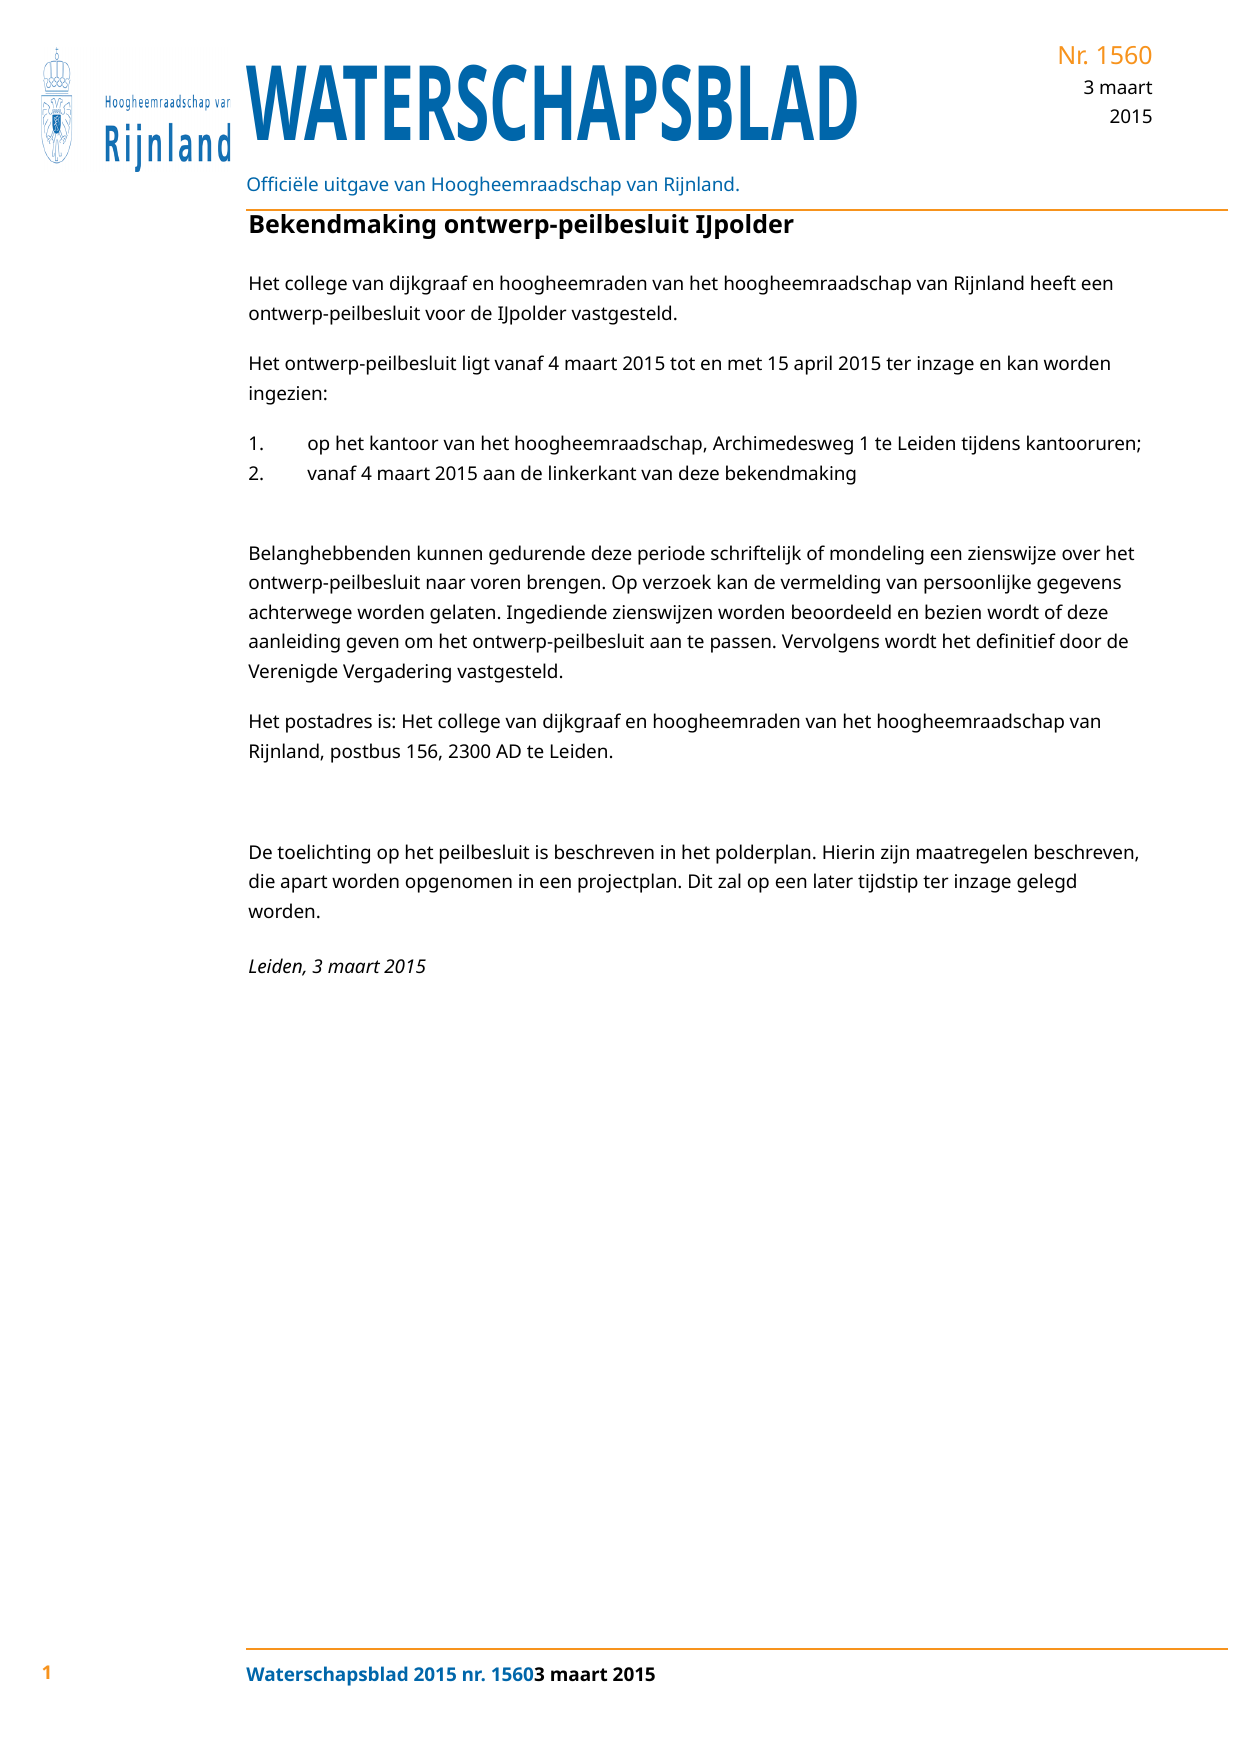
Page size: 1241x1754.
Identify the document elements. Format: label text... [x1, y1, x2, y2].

text De toelichting op het peilbesluit is beschreven in het polderplan. Hierin zijn maatregelen beschreven, die apart worden opgenomen in een projectplan. Dit zal op een later tijdstip ter inzage gelegd worden. [248, 839, 1152, 924]
list vanaf 4 maart 2015 aan de linkerkant van deze bekendmaking [248, 460, 1152, 486]
list op het kantoor van het hoogheemraadschap, Archimedesweg 1 te Leiden tijdens kantooruren; [248, 430, 1152, 456]
text Het ontwerp-peilbesluit ligt vanaf 4 maart 2015 tot en met 15 april 2015 ter inzage en kan worden ingezien: [248, 350, 1152, 406]
text Het postadres is: Het college van dijkgraaf en hoogheemraden van het hoogheemraadschap van Rijnland, postbus 156, 2300 AD te Leiden. [248, 709, 1152, 764]
text Leiden, 3 maart 2015 [248, 953, 1152, 979]
text Het college van dijkgraaf en hoogheemraden van het hoogheemraadschap van Rijnland heeft een ontwerp-peilbesluit voor de IJpolder vastgesteld. [248, 270, 1152, 326]
picture [41, 47, 231, 172]
text Bekendmaking ontwerp-peilbesluit IJpolder [248, 211, 1152, 241]
text Belanghebbenden kunnen gedurende deze periode schriftelijk of mondeling een zienswijze over het ontwerp-peilbesluit naar voren brengen. Op verzoek kan de vermelding van persoonlijke gegevens achterwege worden gelaten. Ingediende zienswijzen worden beoordeeld en bezien wordt of deze aanleiding geven om het ontwerp-peilbesluit aan te passen. Vervolgens wordt het definitief door de Verenigde Vergadering vastgesteld. [248, 540, 1152, 684]
